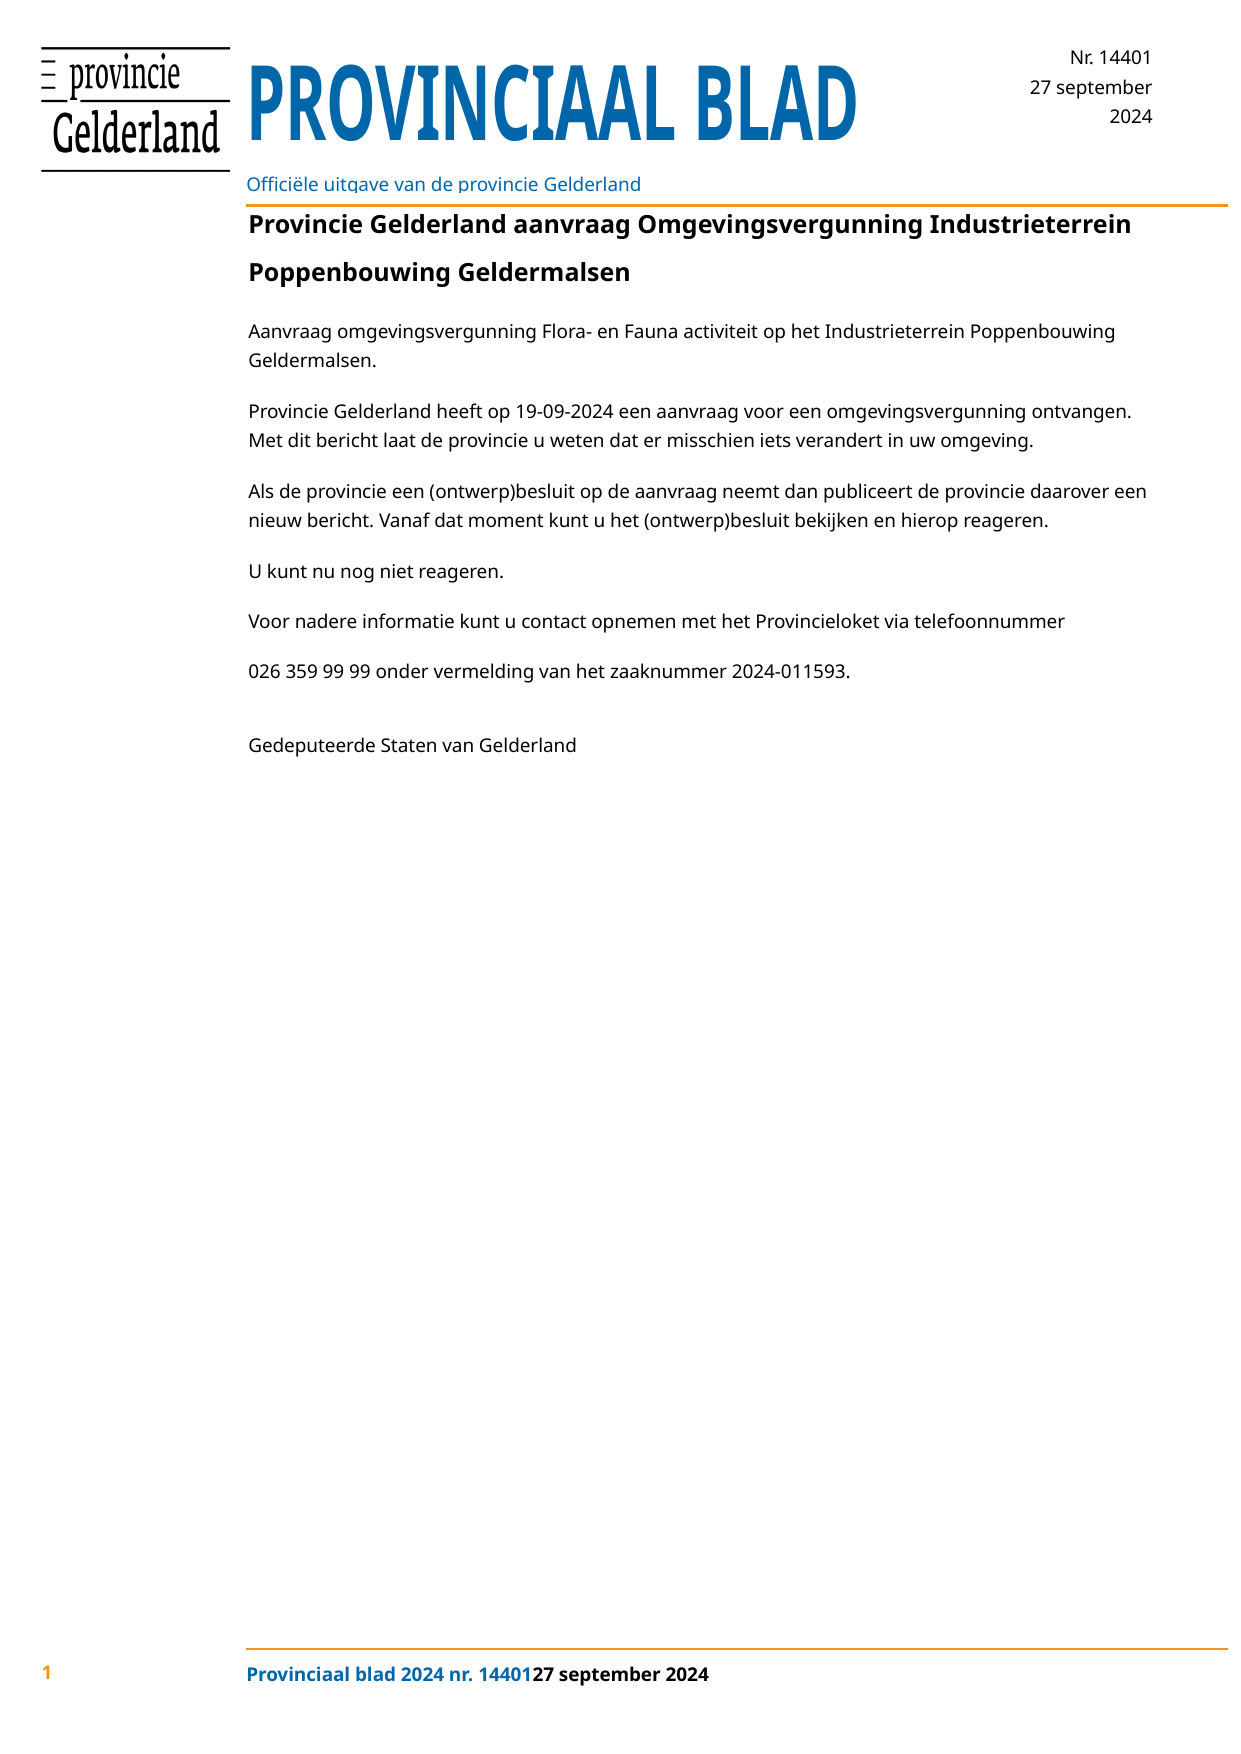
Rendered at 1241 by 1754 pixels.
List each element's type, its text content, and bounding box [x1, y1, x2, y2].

text Voor nadere informatie kunt u contact opnemen met het Provincieloket via telefoonnummer [248, 608, 1152, 634]
picture [41, 47, 231, 172]
text U kunt nu nog niet reageren. [248, 558, 1152, 584]
text Als de provincie een (ontwerp)besluit op de aanvraag neemt dan publiceert de provincie daarover een nieuw bericht. Vanaf dat moment kunt u het (ontwerp)besluit bekijken en hierop reageren. [248, 478, 1152, 533]
text Gedeputeerde Staten van Gelderland [248, 732, 1152, 758]
text Aanvraag omgevingsvergunning Flora- en Fauna activiteit op het Industrieterrein Poppenbouwing Geldermalsen. [248, 318, 1152, 373]
text Provincie Gelderland heeft op 19-09-2024 een aanvraag voor een omgevingsvergunning ontvangen. Met dit bericht laat de provincie u weten dat er misschien iets verandert in uw omgeving. [248, 398, 1152, 453]
text Provincie Gelderland aanvraag Omgevingsvergunning Industrieterrein Poppenbouwing Geldermalsen [248, 207, 1152, 288]
text 026 359 99 99 onder vermelding van het zaaknummer 2024-011593. [248, 659, 1152, 684]
